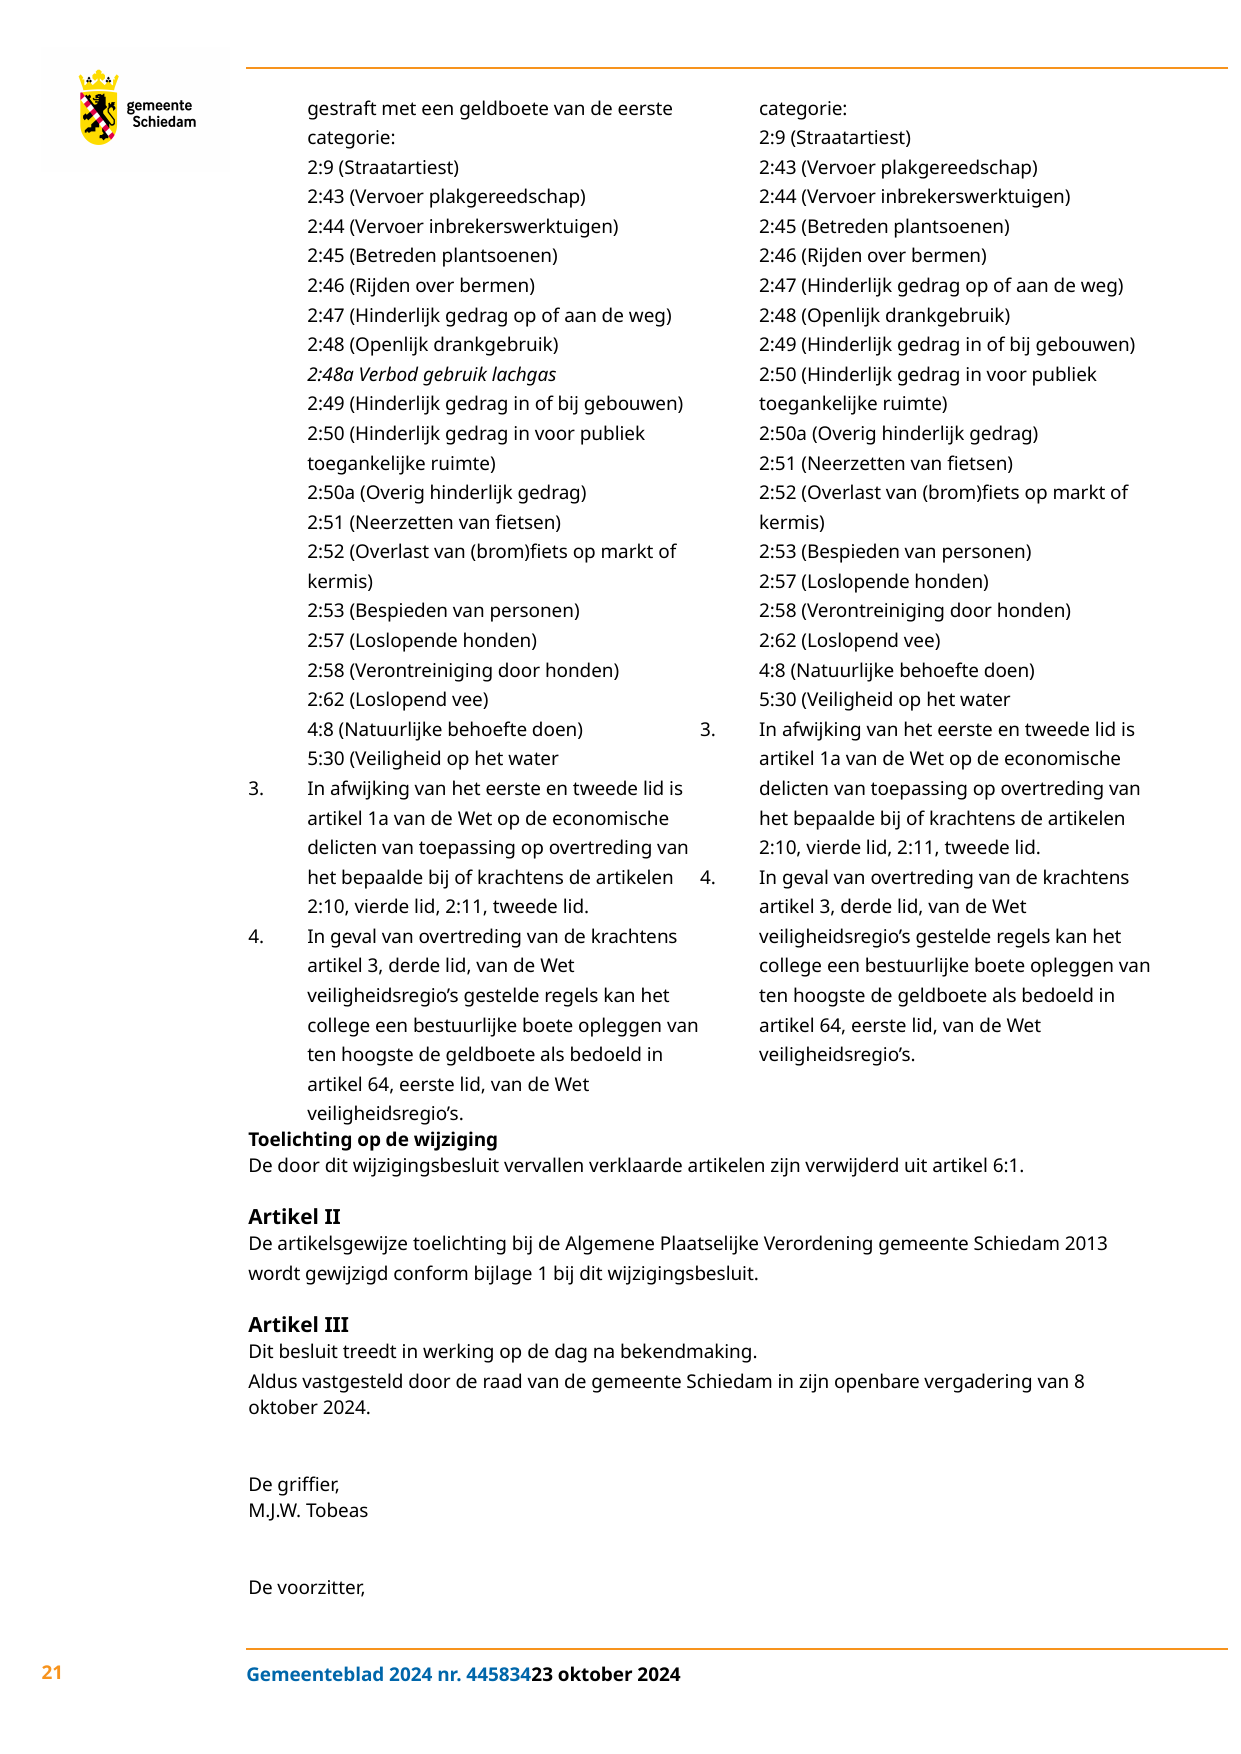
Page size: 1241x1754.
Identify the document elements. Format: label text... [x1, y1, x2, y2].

table_cell De door dit wijzigingsbesluit vervallen verklaarde artikelen zijn verwijderd uit artikel 6:1. [248, 1152, 1152, 1178]
table_cell gestraft met een geldboete van de eerste categorie: 2:9 (Straatartiest) 2:43 (Vervoer plakgereedschap) 2:44 (Vervoer inbrekerswerktuigen) 2:45 (Betreden plantsoenen) 2:46 (Rijden over bermen) 2:47 (Hinderlijk gedrag op of aan de weg) 2:48 (Openlijk drankgebruik) 2:48a Verbod gebruik lachgas 2:49 (Hinderlijk gedrag in of bij gebouwen) 2:50 (Hinderlijk gedrag in voor publiek toegankelijke ruimte) 2:50a (Overig hinderlijk gedrag) 2:51 (Neerzetten van fietsen) 2:52 (Overlast van (brom)fiets op markt of kermis) 2:53 (Bespieden van personen) 2:57 (Loslopende honden) 2:58 (Verontreiniging door honden) 2:62 (Loslopend vee) 4:8 (Natuurlijke behoefte doen) 5:30 (Veiligheid op het water In afwijking van het eerste en tweede lid is artikel 1a van de Wet op de economische delicten van toepassing op overtreding van het bepaalde bij of krachtens de artikelen 2:10, vierde lid, 2:11, tweede lid. In geval van overtreding van de krachtens artikel 3, derde lid, van de Wet veiligheidsregio’s gestelde regels kan het college een bestuurlijke boete opleggen van ten hoogste de geldboete als bedoeld in artikel 64, eerste lid, van de Wet veiligheidsregio’s. [248, 95, 700, 1126]
text Artikel III [248, 1310, 1152, 1339]
text M.J.W. Tobeas [248, 1497, 1152, 1523]
text De griffier, [248, 1471, 1152, 1497]
text De voorzitter, [248, 1574, 1152, 1600]
picture [41, 47, 231, 172]
table_cell categorie: 2:9 (Straatartiest) 2:43 (Vervoer plakgereedschap) 2:44 (Vervoer inbrekerswerktuigen) 2:45 (Betreden plantsoenen) 2:46 (Rijden over bermen) 2:47 (Hinderlijk gedrag op of aan de weg) 2:48 (Openlijk drankgebruik) 2:49 (Hinderlijk gedrag in of bij gebouwen) 2:50 (Hinderlijk gedrag in voor publiek toegankelijke ruimte) 2:50a (Overig hinderlijk gedrag) 2:51 (Neerzetten van fietsen) 2:52 (Overlast van (brom)fiets op markt of kermis) 2:53 (Bespieden van personen) 2:57 (Loslopende honden) 2:58 (Verontreiniging door honden) 2:62 (Loslopend vee) 4:8 (Natuurlijke behoefte doen) 5:30 (Veiligheid op het water In afwijking van het eerste en tweede lid is artikel 1a van de Wet op de economische delicten van toepassing op overtreding van het bepaalde bij of krachtens de artikelen 2:10, vierde lid, 2:11, tweede lid. In geval van overtreding van de krachtens artikel 3, derde lid, van de Wet veiligheidsregio’s gestelde regels kan het college een bestuurlijke boete opleggen van ten hoogste de geldboete als bedoeld in artikel 64, eerste lid, van de Wet veiligheidsregio’s. [700, 95, 1152, 1126]
text Dit besluit treedt in werking op de dag na bekendmaking. [248, 1339, 1152, 1364]
text Aldus vastgesteld door de raad van de gemeente Schiedam in zijn openbare vergadering van 8 oktober 2024. [248, 1368, 1152, 1420]
table_cell Toelichting op de wijziging [248, 1126, 1152, 1152]
text De artikelsgewijze toelichting bij de Algemene Plaatselijke Verordening gemeente Schiedam 2013 wordt gewijzigd conform bijlage 1 bij dit wijzigingsbesluit. [248, 1230, 1152, 1286]
text Artikel II [248, 1202, 1152, 1230]
